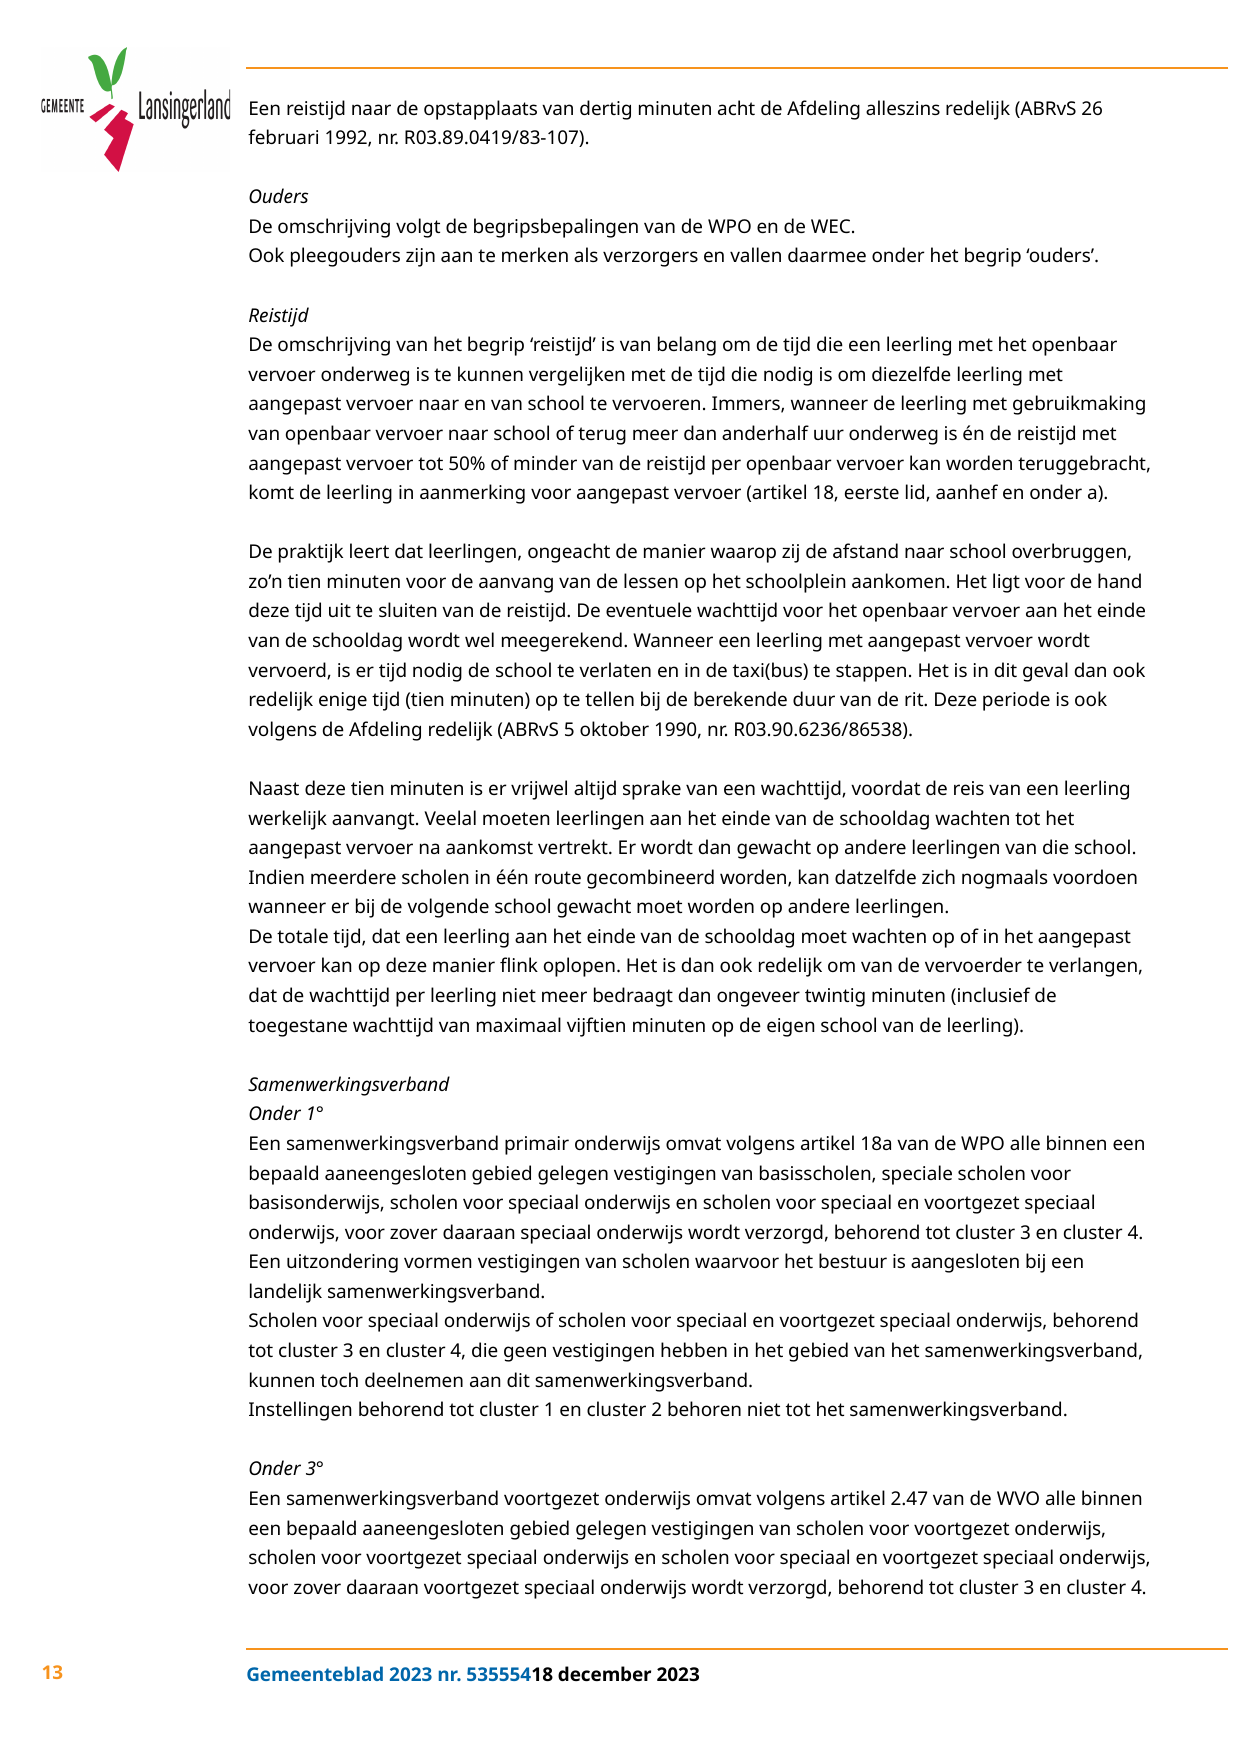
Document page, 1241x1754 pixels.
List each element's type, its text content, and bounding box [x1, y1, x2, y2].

text Onder 3° [248, 1456, 1152, 1481]
text De totale tijd, dat een leerling aan het einde van de schooldag moet wachten op of in het aangepast vervoer kan op deze manier flink oplopen. Het is dan ook redelijk om van de vervoerder te verlangen, dat de wachttijd per leerling niet meer bedraagt dan ongeveer twintig minuten (inclusief de toegestane wachttijd van maximaal vijftien minuten op de eigen school van de leerling). [248, 923, 1152, 1038]
text Samenwerkingsverband [248, 1071, 1152, 1097]
text Een samenwerkingsverband voortgezet onderwijs omvat volgens artikel 2.47 van de WVO alle binnen een bepaald aaneengesloten gebied gelegen vestigingen van scholen voor voortgezet onderwijs, scholen voor voortgezet speciaal onderwijs en scholen voor speciaal en voortgezet speciaal onderwijs, voor zover daaraan voortgezet speciaal onderwijs wordt verzorgd, behorend tot cluster 3 en cluster 4. [248, 1485, 1152, 1600]
text Onder 1° [248, 1101, 1152, 1126]
text De praktijk leert dat leerlingen, ongeacht de manier waarop zij de afstand naar school overbruggen, zo’n tien minuten voor de aanvang van de lessen op het schoolplein aankomen. Het ligt voor de hand deze tijd uit te sluiten van de reistijd. De eventuele wachttijd voor het openbaar vervoer aan het einde van de schooldag wordt wel meegerekend. Wanneer een leerling met aangepast vervoer wordt vervoerd, is er tijd nodig de school te verlaten en in de taxi(bus) te stappen. Het is in dit geval dan ook redelijk enige tijd (tien minuten) op te tellen bij de berekende duur van de rit. Deze periode is ook volgens de Afdeling redelijk (ABRvS 5 oktober 1990, nr. R03.90.6236/86538). [248, 538, 1152, 742]
text Instellingen behorend tot cluster 1 en cluster 2 behoren niet tot het samenwerkingsverband. [248, 1396, 1152, 1422]
text De omschrijving van het begrip ‘reistijd’ is van belang om de tijd die een leerling met het openbaar vervoer onderweg is te kunnen vergelijken met de tijd die nodig is om diezelfde leerling met aangepast vervoer naar en van school te vervoeren. Immers, wanneer de leerling met gebruikmaking van openbaar vervoer naar school of terug meer dan anderhalf uur onderweg is én de reistijd met aangepast vervoer tot 50% of minder van de reistijd per openbaar vervoer kan worden teruggebracht, komt de leerling in aanmerking voor aangepast vervoer (artikel 18, eerste lid, aanhef en onder a). [248, 331, 1152, 505]
text Ook pleegouders zijn aan te merken als verzorgers en vallen daarmee onder het begrip ‘ouders’. [248, 243, 1152, 268]
text Ouders [248, 183, 1152, 209]
text Een reistijd naar de opstapplaats van dertig minuten acht de Afdeling alleszins redelijk (ABRvS 26 februari 1992, nr. R03.89.0419/83-107). [248, 95, 1152, 150]
text Naast deze tien minuten is er vrijwel altijd sprake van een wachttijd, voordat de reis van een leerling werkelijk aanvangt. Veelal moeten leerlingen aan het einde van de schooldag wachten tot het aangepast vervoer na aankomst vertrekt. Er wordt dan gewacht op andere leerlingen van die school. Indien meerdere scholen in één route gecombineerd worden, kan datzelfde zich nogmaals voordoen wanneer er bij de volgende school gewacht moet worden op andere leerlingen. [248, 775, 1152, 919]
text Scholen voor speciaal onderwijs of scholen voor speciaal en voortgezet speciaal onderwijs, behorend tot cluster 3 en cluster 4, die geen vestigingen hebben in het gebied van het samenwerkingsverband, kunnen toch deelnemen aan dit samenwerkingsverband. [248, 1308, 1152, 1393]
text De omschrijving volgt de begripsbepalingen van de WPO en de WEC. [248, 213, 1152, 239]
picture [41, 47, 231, 172]
text Reistijd [248, 302, 1152, 328]
text Een samenwerkingsverband primair onderwijs omvat volgens artikel 18a van de WPO alle binnen een bepaald aaneengesloten gebied gelegen vestigingen van basisscholen, speciale scholen voor basisonderwijs, scholen voor speciaal onderwijs en scholen voor speciaal en voortgezet speciaal onderwijs, voor zover daaraan speciaal onderwijs wordt verzorgd, behorend tot cluster 3 en cluster 4. Een uitzondering vormen vestigingen van scholen waarvoor het bestuur is aangesloten bij een landelijk samenwerkingsverband. [248, 1130, 1152, 1304]
